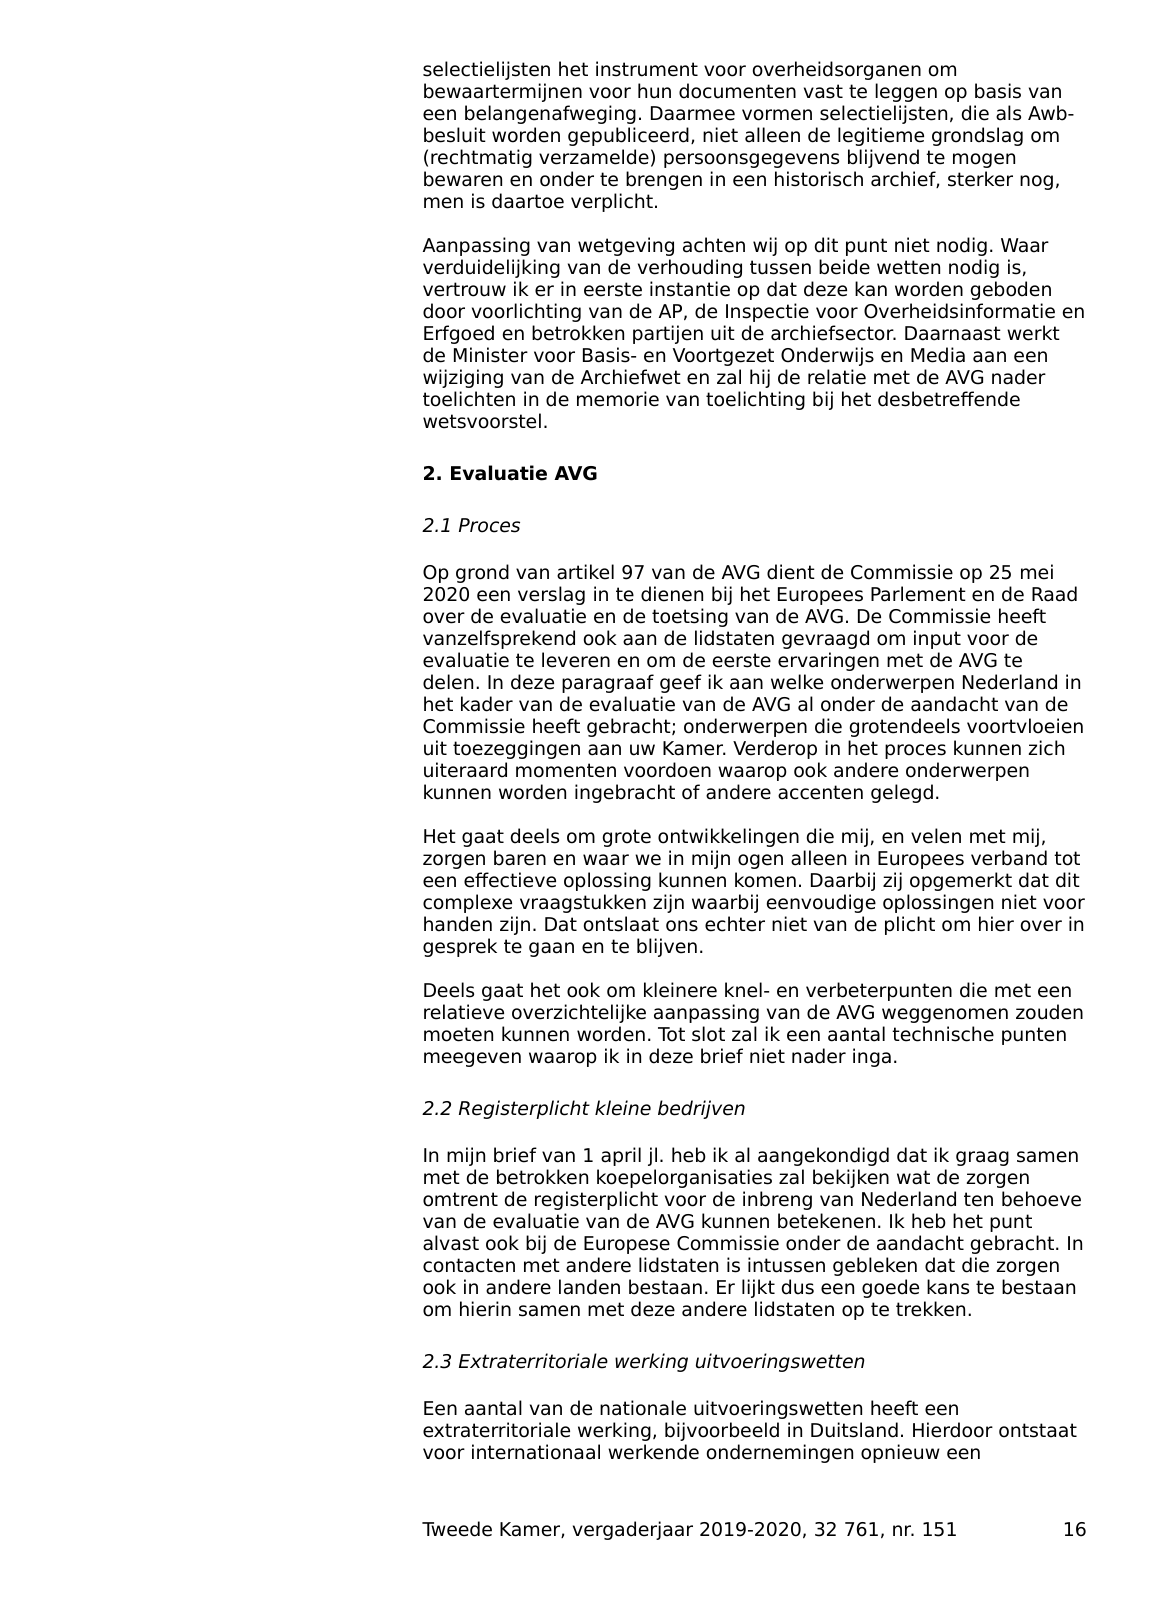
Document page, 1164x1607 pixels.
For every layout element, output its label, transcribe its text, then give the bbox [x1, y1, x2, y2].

subtitle 2.3 Extraterritoriale werking uitvoeringswetten [422, 1351, 1087, 1373]
text selectielijsten het instrument voor overheidsorganen om bewaartermijnen voor hun documenten vast te leggen op basis van een belangenafweging. Daarmee vormen selectielijsten, die als Awb-besluit worden gepubliceerd, niet alleen de legitieme grondslag om (rechtmatig verzamelde) persoonsgegevens blijvend te mogen bewaren en onder te brengen in een historisch archief, sterker nog, men is daartoe verplicht. [422, 59, 1087, 213]
text Het gaat deels om grote ontwikkelingen die mij, en velen met mij, zorgen baren en waar we in mijn ogen alleen in Europees verband tot een effectieve oplossing kunnen komen. Daarbij zij opgemerkt dat dit complexe vraagstukken zijn waarbij eenvoudige oplossingen niet voor handen zijn. Dat ontslaat ons echter niet van de plicht om hier over in gesprek te gaan en te blijven. [422, 826, 1087, 958]
subtitle 2. Evaluatie AVG [422, 463, 1087, 485]
subtitle 2.2 Registerplicht kleine bedrijven [422, 1098, 1087, 1120]
text Aanpassing van wetgeving achten wij op dit punt niet nodig. Waar verduidelijking van de verhouding tussen beide wetten nodig is, vertrouw ik er in eerste instantie op dat deze kan worden geboden door voorlichting van de AP, de Inspectie voor Overheidsinformatie en Erfgoed en betrokken partijen uit de archiefsector. Daarnaast werkt de Minister voor Basis- en Voortgezet Onderwijs en Media aan een wijziging van de Archiefwet en zal hij de relatie met de AVG nader toelichten in de memorie van toelichting bij het desbetreffende wetsvoorstel. [422, 235, 1087, 433]
text In mijn brief van 1 april jl. heb ik al aangekondigd dat ik graag samen met de betrokken koepelorganisaties zal bekijken wat de zorgen omtrent de registerplicht voor de inbreng van Nederland ten behoeve van de evaluatie van de AVG kunnen betekenen. Ik heb het punt alvast ook bij de Europese Commissie onder de aandacht gebracht. In contacten met andere lidstaten is intussen gebleken dat die zorgen ook in andere landen bestaan. Er lijkt dus een goede kans te bestaan om hierin samen met deze andere lidstaten op te trekken. [422, 1145, 1087, 1321]
text Een aantal van de nationale uitvoeringswetten heeft een extraterritoriale werking, bijvoorbeeld in Duitsland. Hierdoor ontstaat voor internationaal werkende ondernemingen opnieuw een [422, 1398, 1087, 1463]
text Deels gaat het ook om kleinere knel- en verbeterpunten die met een relatieve overzichtelijke aanpassing van de AVG weggenomen zouden moeten kunnen worden. Tot slot zal ik een aantal technische punten meegeven waarop ik in deze brief niet nader inga. [422, 980, 1087, 1068]
subtitle 2.1 Proces [422, 515, 1087, 537]
text Op grond van artikel 97 van de AVG dient de Commissie op 25 mei 2020 een verslag in te dienen bij het Europees Parlement en de Raad over de evaluatie en de toetsing van de AVG. De Commissie heeft vanzelfsprekend ook aan de lidstaten gevraagd om input voor de evaluatie te leveren en om de eerste ervaringen met de AVG te delen. In deze paragraaf geef ik aan welke onderwerpen Nederland in het kader van de evaluatie van de AVG al onder de aandacht van de Commissie heeft gebracht; onderwerpen die grotendeels voortvloeien uit toezeggingen aan uw Kamer. Verderop in het proces kunnen zich uiteraard momenten voordoen waarop ook andere onderwerpen kunnen worden ingebracht of andere accenten gelegd. [422, 562, 1087, 804]
